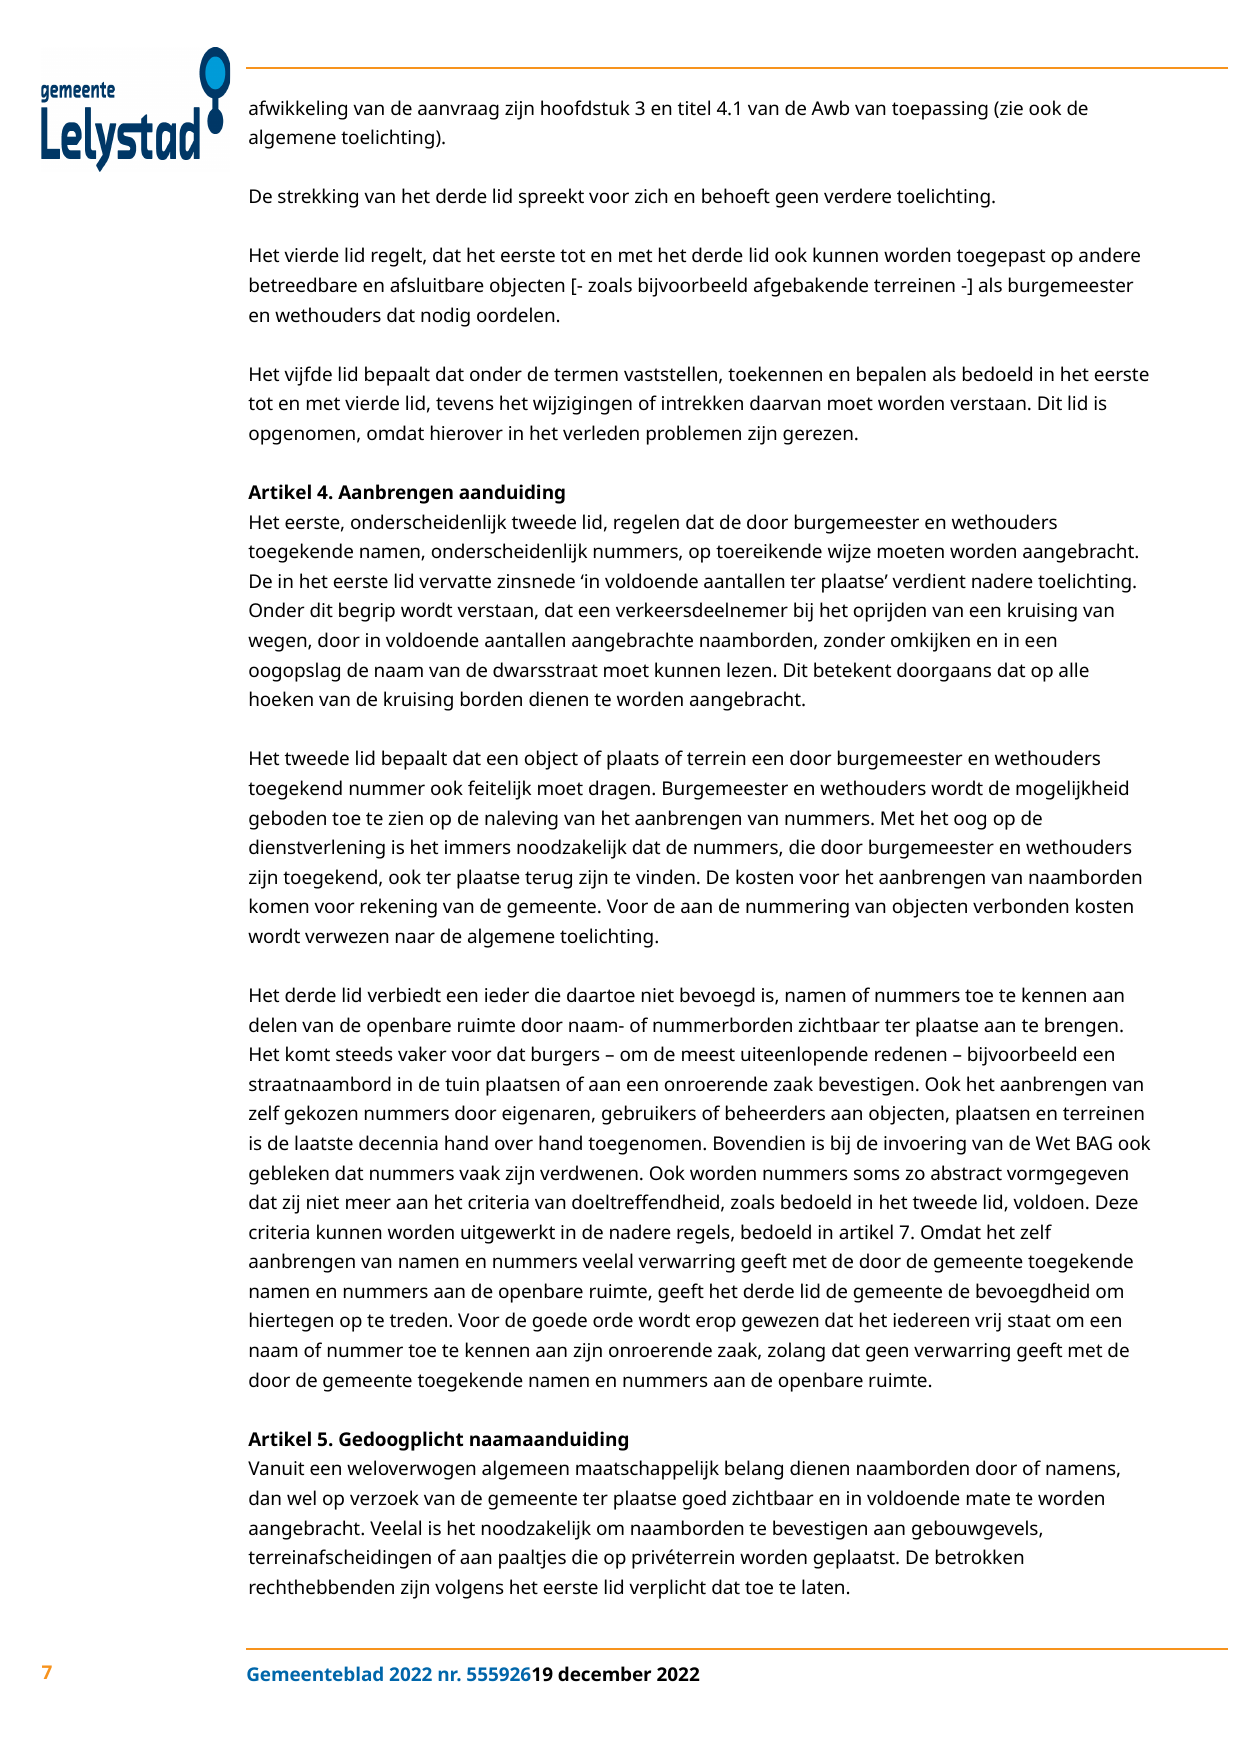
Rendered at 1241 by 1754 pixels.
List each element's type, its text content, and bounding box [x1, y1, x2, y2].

picture [41, 47, 231, 172]
text Vanuit een weloverwogen algemeen maatschappelijk belang dienen naamborden door of namens, dan wel op verzoek van de gemeente ter plaatse goed zichtbaar en in voldoende mate te worden aangebracht. Veelal is het noodzakelijk om naamborden te bevestigen aan gebouwgevels, terreinafscheidingen of aan paaltjes die op privéterrein worden geplaatst. De betrokken rechthebbenden zijn volgens het eerste lid verplicht dat toe te laten. [248, 1456, 1152, 1600]
text Het vijfde lid bepaalt dat onder de termen vaststellen, toekennen en bepalen als bedoeld in het eerste tot en met vierde lid, tevens het wijzigingen of intrekken daarvan moet worden verstaan. Dit lid is opgenomen, omdat hierover in het verleden problemen zijn gerezen. [248, 361, 1152, 446]
text Het derde lid verbiedt een ieder die daartoe niet bevoegd is, namen of nummers toe te kennen aan delen van de openbare ruimte door naam- of nummerborden zichtbaar ter plaatse aan te brengen. Het komt steeds vaker voor dat burgers – om de meest uiteenlopende redenen – bijvoorbeeld een straatnaambord in de tuin plaatsen of aan een onroerende zaak bevestigen. Ook het aanbrengen van zelf gekozen nummers door eigenaren, gebruikers of beheerders aan objecten, plaatsen en terreinen is de laatste decennia hand over hand toegenomen. Bovendien is bij de invoering van de Wet BAG ook gebleken dat nummers vaak zijn verdwenen. Ook worden nummers soms zo abstract vormgegeven dat zij niet meer aan het criteria van doeltreffendheid, zoals bedoeld in het tweede lid, voldoen. Deze criteria kunnen worden uitgewerkt in de nadere regels, bedoeld in artikel 7. Omdat het zelf aanbrengen van namen en nummers veelal verwarring geeft met de door de gemeente toegekende namen en nummers aan de openbare ruimte, geeft het derde lid de gemeente de bevoegdheid om hiertegen op te treden. Voor de goede orde wordt erop gewezen dat het iedereen vrij staat om een naam of nummer toe te kennen aan zijn onroerende zaak, zolang dat geen verwarring geeft met de door de gemeente toegekende namen en nummers aan de openbare ruimte. [248, 982, 1152, 1393]
text Het vierde lid regelt, dat het eerste tot en met het derde lid ook kunnen worden toegepast op andere betreedbare en afsluitbare objecten [- zoals bijvoorbeeld afgebakende terreinen -] als burgemeester en wethouders dat nodig oordelen. [248, 243, 1152, 328]
text De strekking van het derde lid spreekt voor zich en behoeft geen verdere toelichting. [248, 183, 1152, 209]
text Het eerste, onderscheidenlijk tweede lid, regelen dat de door burgemeester en wethouders toegekende namen, onderscheidenlijk nummers, op toereikende wijze moeten worden aangebracht. De in het eerste lid vervatte zinsnede ‘in voldoende aantallen ter plaatse’ verdient nadere toelichting. Onder dit begrip wordt verstaan, dat een verkeersdeelnemer bij het oprijden van een kruising van wegen, door in voldoende aantallen aangebrachte naamborden, zonder omkijken en in een oogopslag de naam van de dwarsstraat moet kunnen lezen. Dit betekent doorgaans dat op alle hoeken van de kruising borden dienen te worden aangebracht. [248, 509, 1152, 712]
text Artikel 4. Aanbrengen aanduiding [248, 479, 1152, 505]
text afwikkeling van de aanvraag zijn hoofdstuk 3 en titel 4.1 van de Awb van toepassing (zie ook de algemene toelichting). [248, 95, 1152, 150]
text Het tweede lid bepaalt dat een object of plaats of terrein een door burgemeester en wethouders toegekend nummer ook feitelijk moet dragen. Burgemeester en wethouders wordt de mogelijkheid geboden toe te zien op de naleving van het aanbrengen van nummers. Met het oog op de dienstverlening is het immers noodzakelijk dat de nummers, die door burgemeester en wethouders zijn toegekend, ook ter plaatse terug zijn te vinden. De kosten voor het aanbrengen van naamborden komen voor rekening van de gemeente. Voor de aan de nummering van objecten verbonden kosten wordt verwezen naar de algemene toelichting. [248, 746, 1152, 949]
text Artikel 5. Gedoogplicht naamaanduiding [248, 1426, 1152, 1452]
